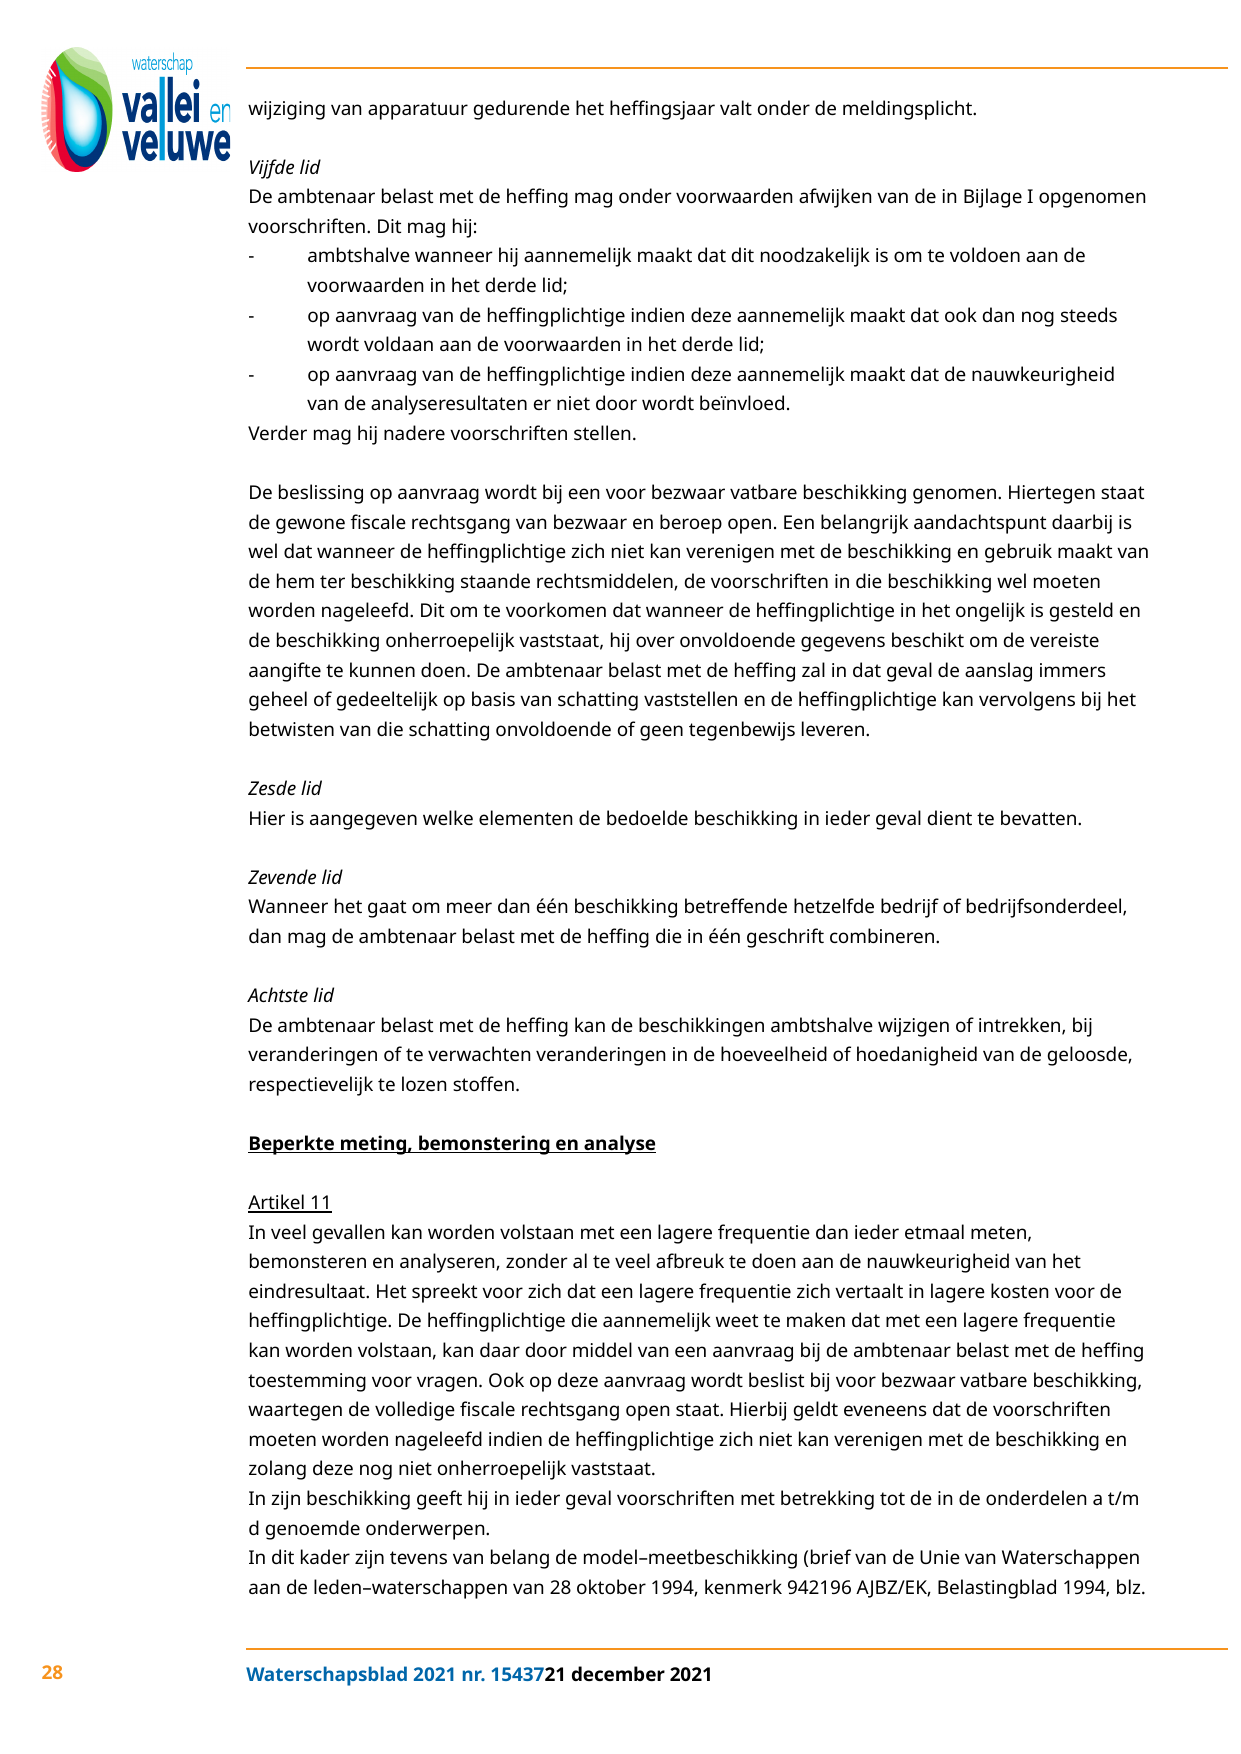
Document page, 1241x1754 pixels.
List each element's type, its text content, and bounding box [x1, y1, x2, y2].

list op aanvraag van de heffingplichtige indien deze aannemelijk maakt dat de nauwkeurigheid van de analyseresultaten er niet door wordt beïnvloed. [248, 361, 1152, 416]
picture [41, 47, 231, 172]
text De ambtenaar belast met de heffing kan de beschikkingen ambtshalve wijzigen of intrekken, bij veranderingen of te verwachten veranderingen in de hoeveelheid of hoedanigheid van de geloosde, respectievelijk te lozen stoffen. [248, 1012, 1152, 1097]
text Achtste lid [248, 982, 1152, 1008]
text Zesde lid [248, 775, 1152, 801]
text wijziging van apparatuur gedurende het heffingsjaar valt onder de meldingsplicht. [248, 95, 1152, 121]
text In zijn beschikking geeft hij in ieder geval voorschriften met betrekking tot de in de onderdelen a t/m d genoemde onderwerpen. [248, 1485, 1152, 1541]
list ambtshalve wanneer hij aannemelijk maakt dat dit noodzakelijk is om te voldoen aan de voorwaarden in het derde lid; [248, 243, 1152, 298]
text Hier is aangegeven welke elementen de bedoelde beschikking in ieder geval dient te bevatten. [248, 805, 1152, 831]
text Verder mag hij nadere voorschriften stellen. [248, 420, 1152, 446]
text De ambtenaar belast met de heffing mag onder voorwaarden afwijken van de in Bijlage I opgenomen voorschriften. Dit mag hij: [248, 183, 1152, 239]
text In dit kader zijn tevens van belang de model–meetbeschikking (brief van de Unie van Waterschappen aan de leden–waterschappen van 28 oktober 1994, kenmerk 942196 AJBZ/EK, Belastingblad 1994, blz. [248, 1544, 1152, 1600]
text Vijfde lid [248, 154, 1152, 180]
text Artikel 11 [248, 1189, 1152, 1215]
list op aanvraag van de heffingplichtige indien deze aannemelijk maakt dat ook dan nog steeds wordt voldaan aan de voorwaarden in het derde lid; [248, 302, 1152, 357]
text Wanneer het gaat om meer dan één beschikking betreffende hetzelfde bedrijf of bedrijfsonderdeel, dan mag de ambtenaar belast met de heffing die in één geschrift combineren. [248, 893, 1152, 949]
text Beperkte meting, bemonstering en analyse [248, 1130, 1152, 1156]
text Zevende lid [248, 864, 1152, 890]
text De beslissing op aanvraag wordt bij een voor bezwaar vatbare beschikking genomen. Hiertegen staat de gewone fiscale rechtsgang van bezwaar en beroep open. Een belangrijk aandachtspunt daarbij is wel dat wanneer de heffingplichtige zich niet kan verenigen met de beschikking en gebruik maakt van de hem ter beschikking staande rechtsmiddelen, de voorschriften in die beschikking wel moeten worden nageleefd. Dit om te voorkomen dat wanneer de heffingplichtige in het ongelijk is gesteld en de beschikking onherroepelijk vaststaat, hij over onvoldoende gegevens beschikt om de vereiste aangifte te kunnen doen. De ambtenaar belast met de heffing zal in dat geval de aanslag immers geheel of gedeeltelijk op basis van schatting vaststellen en de heffingplichtige kan vervolgens bij het betwisten van die schatting onvoldoende of geen tegenbewijs leveren. [248, 479, 1152, 742]
text In veel gevallen kan worden volstaan met een lagere frequentie dan ieder etmaal meten, bemonsteren en analyseren, zonder al te veel afbreuk te doen aan de nauwkeurigheid van het eindresultaat. Het spreekt voor zich dat een lagere frequentie zich vertaalt in lagere kosten voor de heffingplichtige. De heffingplichtige die aannemelijk weet te maken dat met een lagere frequentie kan worden volstaan, kan daar door middel van een aanvraag bij de ambtenaar belast met de heffing toestemming voor vragen. Ook op deze aanvraag wordt beslist bij voor bezwaar vatbare beschikking, waartegen de volledige fiscale rechtsgang open staat. Hierbij geldt eveneens dat de voorschriften moeten worden nageleefd indien de heffingplichtige zich niet kan verenigen met de beschikking en zolang deze nog niet onherroepelijk vaststaat. [248, 1219, 1152, 1481]
